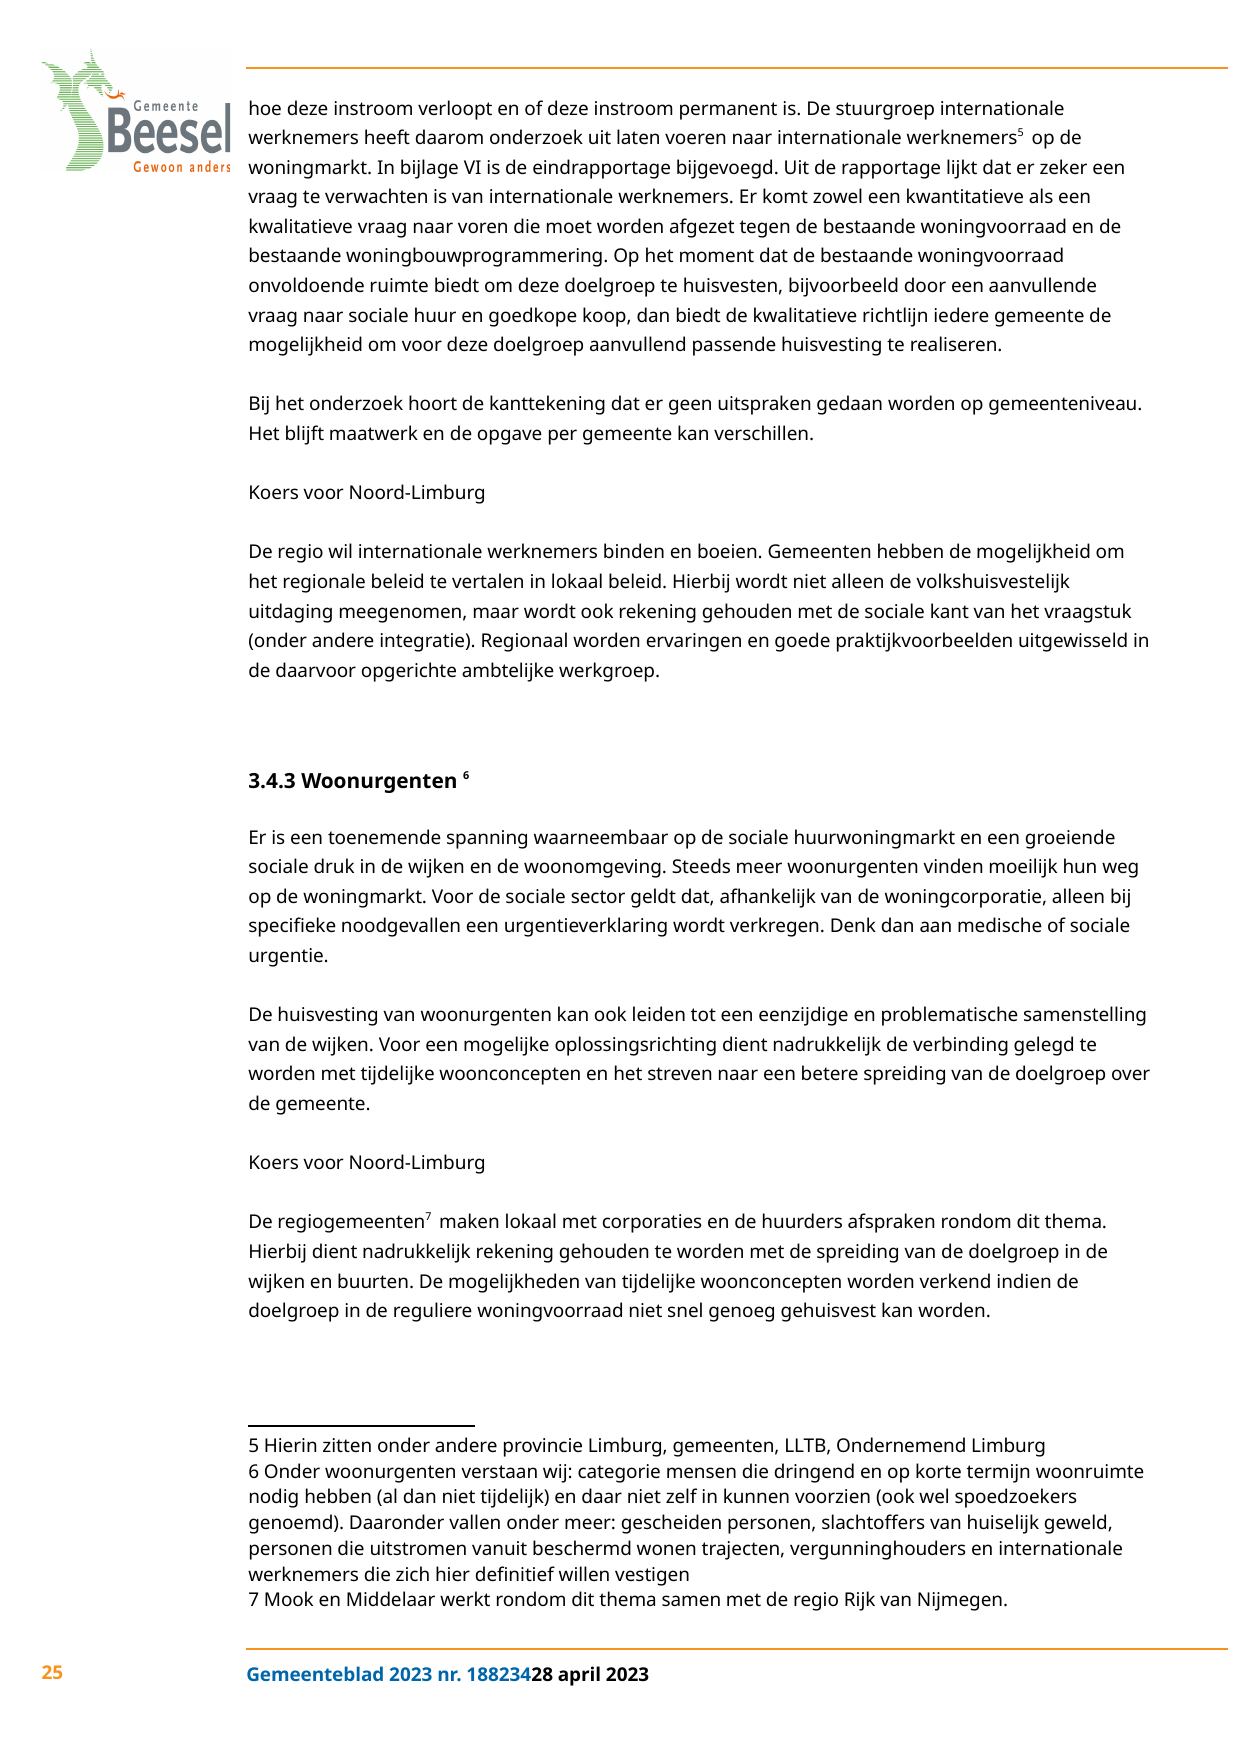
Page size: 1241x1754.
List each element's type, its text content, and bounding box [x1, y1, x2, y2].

text Hierin zitten onder andere provincie Limburg, gemeenten, LLTB, Ondernemend Limburg [248, 1432, 1152, 1458]
picture [41, 47, 231, 172]
text De huisvesting van woonurgenten kan ook leiden tot een eenzijdige en problematische samenstelling van de wijken. Voor een mogelijke oplossingsrichting dient nadrukkelijk de verbinding gelegd te worden met tijdelijke woonconcepten en het streven naar een betere spreiding van de doelgroep over de gemeente. [248, 1001, 1152, 1116]
text Koers voor Noord-Limburg [248, 1149, 1152, 1175]
text Er is een toenemende spanning waarneembaar op de sociale huurwoningmarkt en een groeiende sociale druk in de wijken en de woonomgeving. Steeds meer woonurgenten vinden moeilijk hun weg op de woningmarkt. Voor de sociale sector geldt dat, afhankelijk van de woningcorporatie, alleen bij specifieke noodgevallen een urgentieverklaring wordt verkregen. Denk dan aan medische of sociale urgentie. [248, 824, 1152, 968]
text Koers voor Noord-Limburg [248, 479, 1152, 505]
text hoe deze instroom verloopt en of deze instroom permanent is. De stuurgroep internationale werknemers heeft daarom onderzoek uit laten voeren naar internationale werknemers op de woningmarkt. In bijlage VI is de eindrapportage bijgevoegd. Uit de rapportage lijkt dat er zeker een vraag te verwachten is van internationale werknemers. Er komt zowel een kwantitatieve als een kwalitatieve vraag naar voren die moet worden afgezet tegen de bestaande woningvoorraad en de bestaande woningbouwprogrammering. Op het moment dat de bestaande woningvoorraad onvoldoende ruimte biedt om deze doelgroep te huisvesten, bijvoorbeeld door een aanvullende vraag naar sociale huur en goedkope koop, dan biedt de kwalitatieve richtlijn iedere gemeente de mogelijkheid om voor deze doelgroep aanvullend passende huisvesting te realiseren. [248, 95, 1152, 357]
table_header De regiogemeenten maken lokaal met corporaties en de huurders afspraken rondom dit thema. Hierbij dient nadrukkelijk rekening gehouden te worden met de spreiding van de doelgroep in de wijken en buurten. De mogelijkheden van tijdelijke woonconcepten worden verkend indien de doelgroep in de reguliere woningvoorraad niet snel genoeg gehuisvest kan worden. [248, 1179, 1152, 1353]
text Bij het onderzoek hoort de kanttekening dat er geen uitspraken gedaan worden op gemeenteniveau. Het blijft maatwerk en de opgave per gemeente kan verschillen. [248, 391, 1152, 446]
text 3.4.3 Woonurgenten [248, 766, 1152, 794]
table_header De regio wil internationale werknemers binden en boeien. Gemeenten hebben de mogelijkheid om het regionale beleid te vertalen in lokaal beleid. Hierbij wordt niet alleen de volkshuisvestelijk uitdaging meegenomen, maar wordt ook rekening gehouden met de sociale kant van het vraagstuk (onder andere integratie). Regionaal worden ervaringen en goede praktijkvoorbeelden uitgewisseld in de daarvoor opgerichte ambtelijke werkgroep. [248, 509, 1152, 712]
text Onder woonurgenten verstaan wij: categorie mensen die dringend en op korte termijn woonruimte nodig hebben (al dan niet tijdelijk) en daar niet zelf in kunnen voorzien (ook wel spoedzoekers genoemd). Daaronder vallen onder meer: gescheiden personen, slachtoffers van huiselijk geweld, personen die uitstromen vanuit beschermd wonen trajecten, vergunninghouders en internationale werknemers die zich hier definitief willen vestigen [248, 1458, 1152, 1586]
